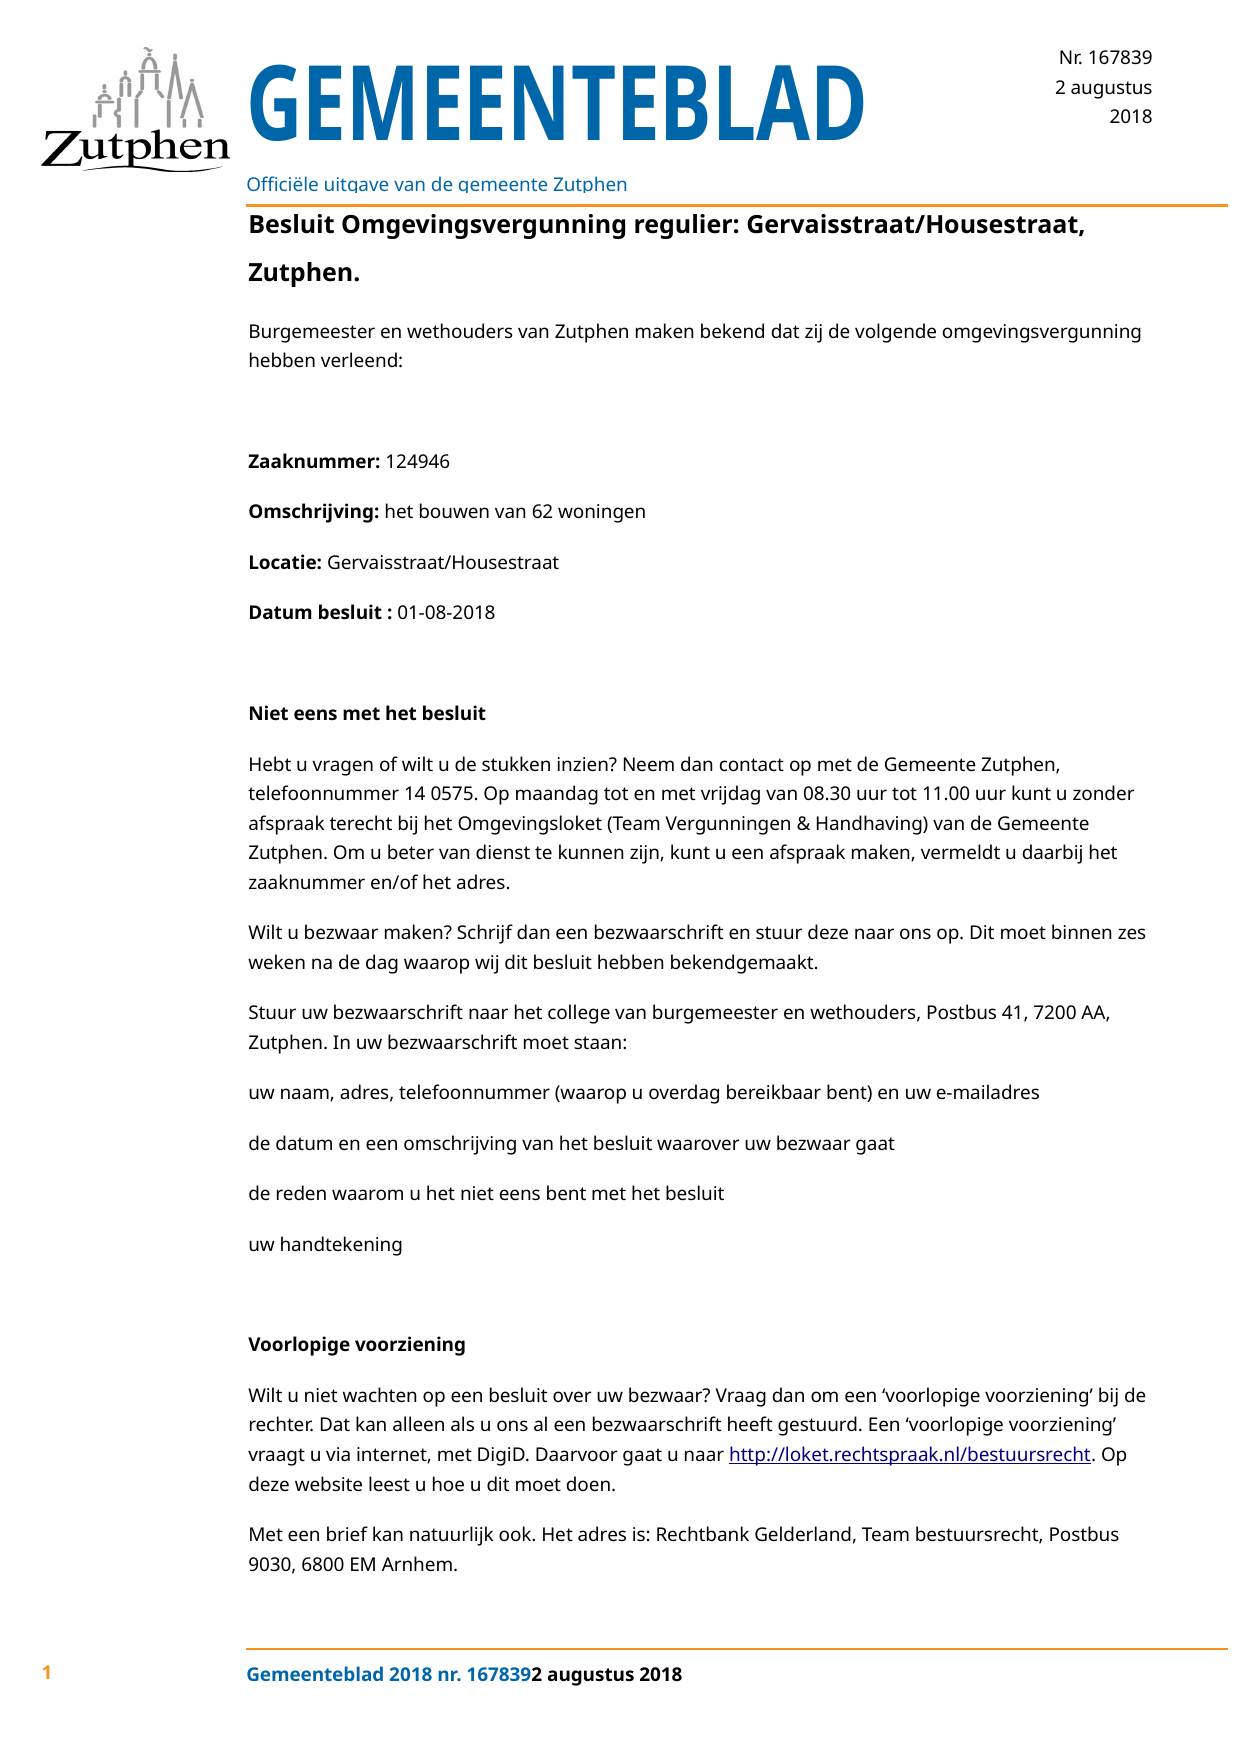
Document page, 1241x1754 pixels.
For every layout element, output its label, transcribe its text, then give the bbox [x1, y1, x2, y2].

picture [41, 47, 231, 172]
text uw handtekening [248, 1231, 1152, 1257]
text Stuur uw bezwaarschrift naar het college van burgemeester en wethouders, Postbus 41, 7200 AA, Zutphen. In uw bezwaarschrift moet staan: [248, 999, 1152, 1055]
text Besluit Omgevingsvergunning regulier: Gervaisstraat/Housestraat, Zutphen. [248, 207, 1152, 288]
text Burgemeester en wethouders van Zutphen maken bekend dat zij de volgende omgevingsvergunning hebben verleend: [248, 318, 1152, 373]
text uw naam, adres, telefoonnummer (waarop u overdag bereikbaar bent) en uw e-mailadres [248, 1079, 1152, 1105]
text Wilt u niet wachten op een besluit over uw bezwaar? Vraag dan om een ‘voorlopige voorziening’ bij de rechter. Dat kan alleen als u ons al een bezwaarschrift heeft gestuurd. Een ‘voorlopige voorziening’ vraagt u via internet, met DigiD. Daarvoor gaat u naar http://loket.rechtspraak.nl/bestuursrecht. Op deze website leest u hoe u dit moet doen. [248, 1382, 1152, 1497]
text Omschrijving: het bouwen van 62 woningen [248, 499, 1152, 524]
text Niet eens met het besluit [248, 700, 1152, 726]
text Voorlopige voorziening [248, 1332, 1152, 1357]
text Datum besluit : 01-08-2018 [248, 599, 1152, 625]
text Met een brief kan natuurlijk ook. Het adres is: Rechtbank Gelderland, Team bestuursrecht, Postbus 9030, 6800 EM Arnhem. [248, 1521, 1152, 1577]
text de datum en een omschrijving van het besluit waarover uw bezwaar gaat [248, 1130, 1152, 1156]
text Locatie: Gervaisstraat/Housestraat [248, 549, 1152, 575]
text de reden waarom u het niet eens bent met het besluit [248, 1180, 1152, 1206]
text Zaaknummer: 124946 [248, 448, 1152, 474]
text Hebt u vragen of wilt u de stukken inzien? Neem dan contact op met de Gemeente Zutphen, telefoonnummer 14 0575. Op maandag tot en met vrijdag van 08.30 uur tot 11.00 uur kunt u zonder afspraak terecht bij het Omgevingsloket (Team Vergunningen & Handhaving) van de Gemeente Zutphen. Om u beter van dienst te kunnen zijn, kunt u een afspraak maken, vermeldt u daarbij het zaaknummer en/of het adres. [248, 751, 1152, 895]
text Wilt u bezwaar maken? Schrijf dan een bezwaarschrift en stuur deze naar ons op. Dit moet binnen zes weken na de dag waarop wij dit besluit hebben bekendgemaakt. [248, 919, 1152, 975]
